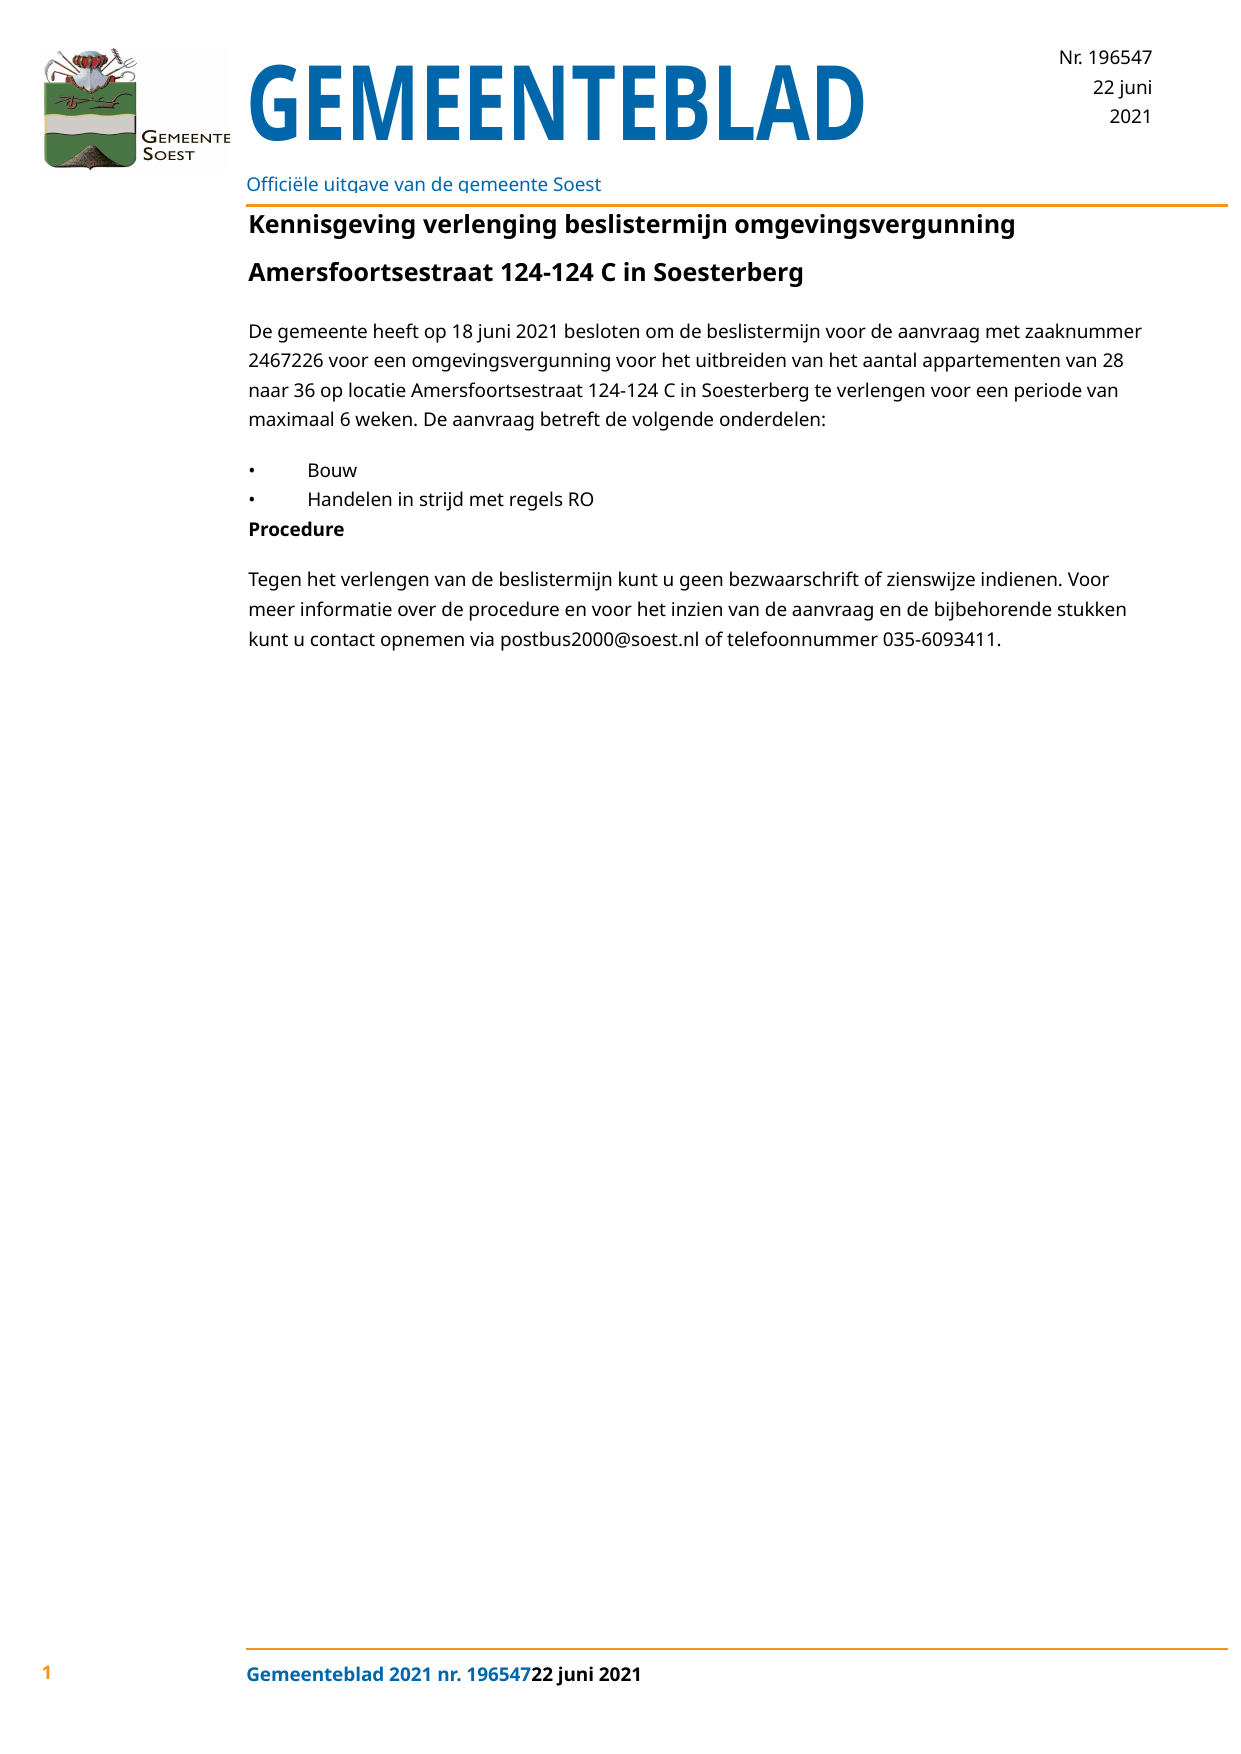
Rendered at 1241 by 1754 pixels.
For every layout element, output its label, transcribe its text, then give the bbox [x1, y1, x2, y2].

list Handelen in strijd met regels RO [248, 487, 1152, 512]
text Procedure [248, 516, 1152, 542]
text Kennisgeving verlenging beslistermijn omgevingsvergunning Amersfoortsestraat 124-124 C in Soesterberg [248, 207, 1152, 288]
text De gemeente heeft op 18 juni 2021 besloten om de beslistermijn voor de aanvraag met zaaknummer 2467226 voor een omgevingsvergunning voor het uitbreiden van het aantal appartementen van 28 naar 36 op locatie Amersfoortsestraat 124-124 C in Soesterberg te verlengen voor een periode van maximaal 6 weken. De aanvraag betreft de volgende onderdelen: [248, 318, 1152, 432]
text Tegen het verlengen van de beslistermijn kunt u geen bezwaarschrift of zienswijze indienen. Voor meer informatie over de procedure en voor het inzien van de aanvraag en de bijbehorende stukken kunt u contact opnemen via postbus2000@soest.nl of telefoonnummer 035-6093411. [248, 567, 1152, 652]
list Bouw [248, 457, 1152, 483]
picture [41, 47, 231, 172]
